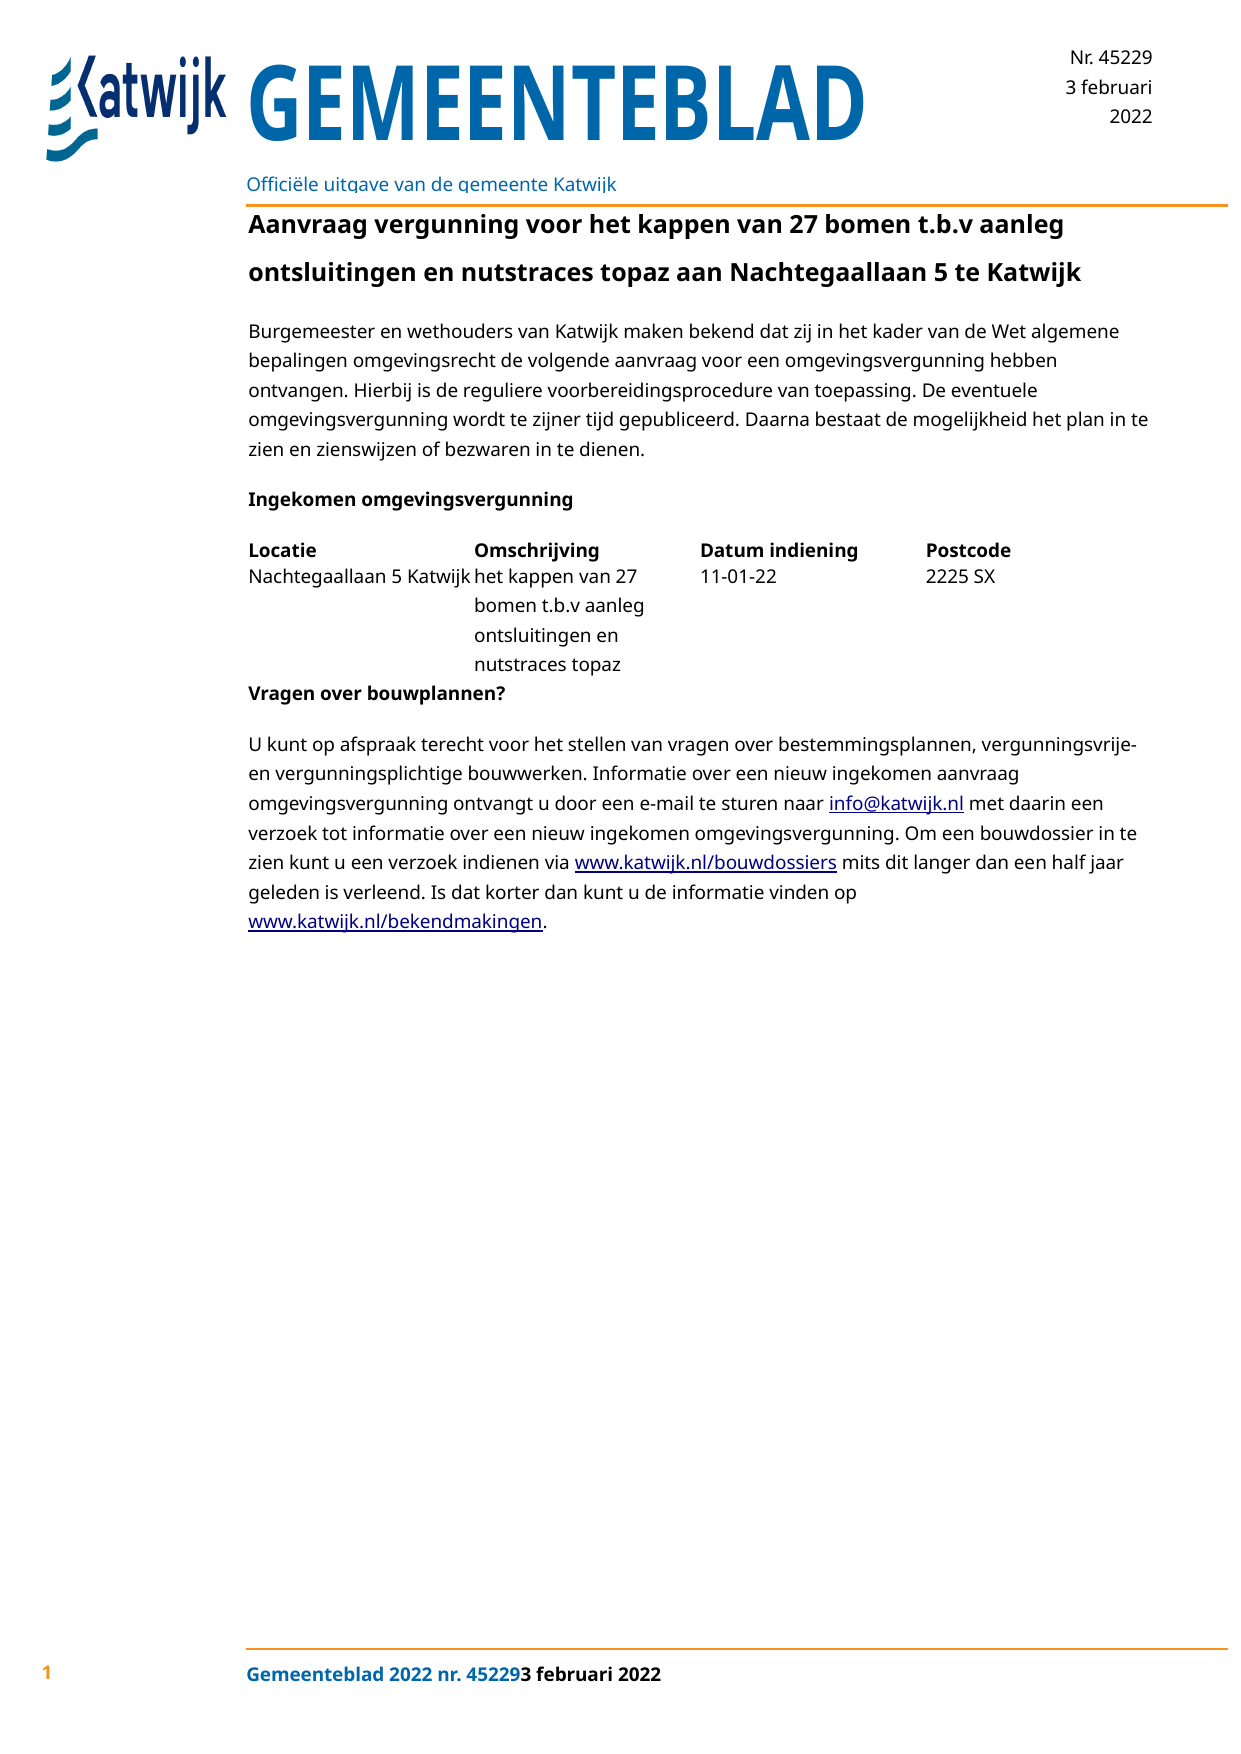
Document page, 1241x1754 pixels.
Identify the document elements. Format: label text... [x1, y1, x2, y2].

text Ingekomen omgevingsvergunning [248, 487, 1152, 512]
text Vragen over bouwplannen? [248, 681, 1152, 706]
table_header Postcode [926, 537, 1152, 563]
text U kunt op afspraak terecht voor het stellen van vragen over bestemmingsplannen, vergunningsvrije- en vergunningsplichtige bouwwerken. Informatie over een nieuw ingekomen aanvraag omgevingsvergunning ontvangt u door een e-mail te sturen naar info@katwijk.nl met daarin een verzoek tot informatie over een nieuw ingekomen omgevingsvergunning. Om een bouwdossier in te zien kunt u een verzoek indienen via www.katwijk.nl/bouwdossiers mits dit langer dan een half jaar geleden is verleend. Is dat korter dan kunt u de informatie vinden op www.katwijk.nl/bekendmakingen. [248, 731, 1152, 934]
table_header Locatie [248, 537, 474, 563]
table_cell 11-01-22 [700, 563, 926, 677]
table_cell 2225 SX [926, 563, 1152, 677]
text Aanvraag vergunning voor het kappen van 27 bomen t.b.v aanleg ontsluitingen en nutstraces topaz aan Nachtegaallaan 5 te Katwijk [248, 207, 1152, 288]
table_cell Nachtegaallaan 5 Katwijk [248, 563, 474, 677]
table_header Omschrijving [474, 537, 700, 563]
text Burgemeester en wethouders van Katwijk maken bekend dat zij in het kader van de Wet algemene bepalingen omgevingsrecht de volgende aanvraag voor een omgevingsvergunning hebben ontvangen. Hierbij is de reguliere voorbereidingsprocedure van toepassing. De eventuele omgevingsvergunning wordt te zijner tijd gepubliceerd. Daarna bestaat de mogelijkheid het plan in te zien en zienswijzen of bezwaren in te dienen. [248, 318, 1152, 462]
table_header Datum indiening [700, 537, 926, 563]
picture [41, 47, 231, 172]
table_cell het kappen van 27 bomen t.b.v aanleg ontsluitingen en nutstraces topaz [474, 563, 700, 677]
